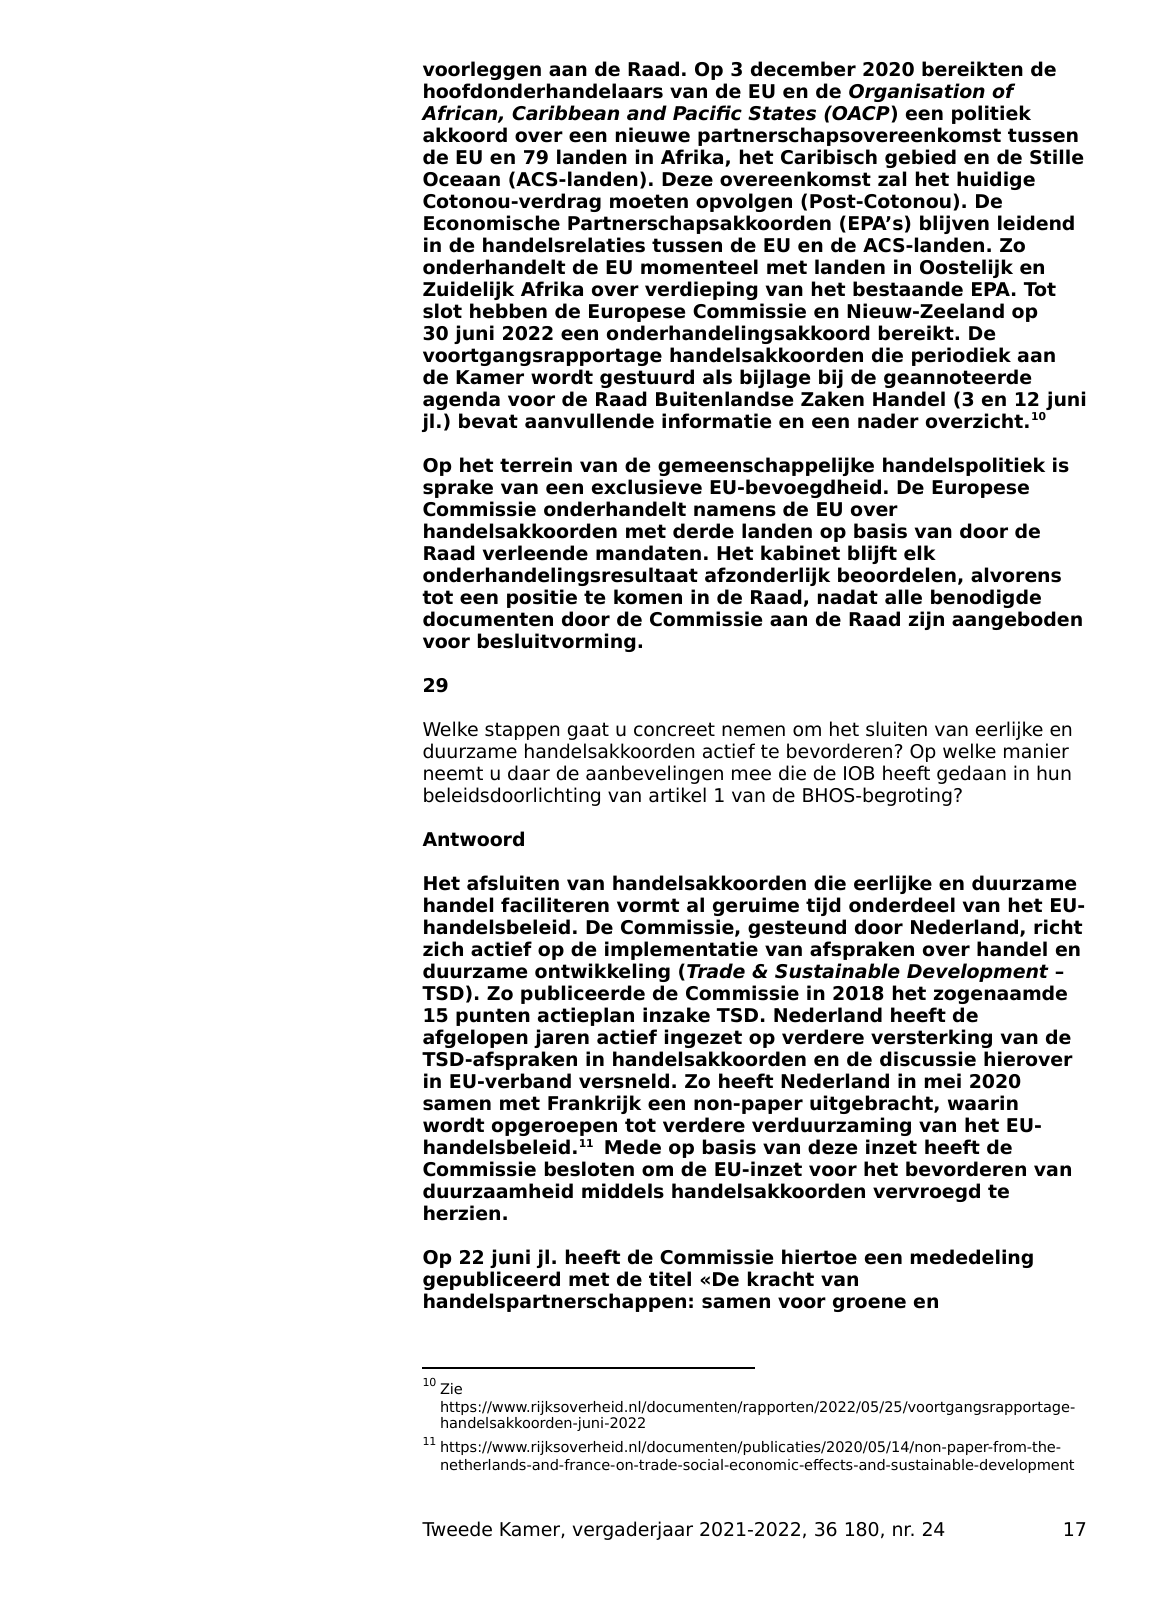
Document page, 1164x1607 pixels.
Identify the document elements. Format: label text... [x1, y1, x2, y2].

text Het afsluiten van handelsakkoorden die eerlijke en duurzame handel faciliteren vormt al geruime tijd onderdeel van het EU-handelsbeleid. De Commissie, gesteund door Nederland, richt zich actief op de implementatie van afspraken over handel en duurzame ontwikkeling (Trade & Sustainable Development – TSD). Zo publiceerde de Commissie in 2018 het zogenaamde 15 punten actieplan inzake TSD. Nederland heeft de afgelopen jaren actief ingezet op verdere versterking van de TSD-afspraken in handelsakkoorden en de discussie hierover in EU-verband versneld. Zo heeft Nederland in mei 2020 samen met Frankrijk een non-paper uitgebracht, waarin wordt opgeroepen tot verdere verduurzaming van het EU-handelsbeleid. Mede op basis van deze inzet heeft de Commissie besloten om de EU-inzet voor het bevorderen van duurzaamheid middels handelsakkoorden vervroegd te herzien. [422, 873, 1087, 1225]
text Zie https://www.rijksoverheid.nl/documenten/rapporten/2022/05/25/voortgangsrapportage-handelsakkoorden-juni-2022 [422, 1377, 1087, 1432]
subtitle 29 [422, 675, 1087, 697]
subtitle Antwoord [422, 829, 1087, 851]
text https://www.rijksoverheid.nl/documenten/publicaties/2020/05/14/non-paper-from-the-netherlands-and-france-on-trade-social-economic-effects-and-sustainable-development [422, 1435, 1087, 1474]
text Welke stappen gaat u concreet nemen om het sluiten van eerlijke en duurzame handelsakkoorden actief te bevorderen? Op welke manier neemt u daar de aanbevelingen mee die de IOB heeft gedaan in hun beleidsdoorlichting van artikel 1 van de BHOS-begroting? [422, 719, 1087, 807]
text Op 22 juni jl. heeft de Commissie hiertoe een mededeling gepubliceerd met de titel «De kracht van handelspartnerschappen: samen voor groene en [422, 1247, 1087, 1313]
text Op het terrein van de gemeenschappelijke handelspolitiek is sprake van een exclusieve EU-bevoegdheid. De Europese Commissie onderhandelt namens de EU over handelsakkoorden met derde landen op basis van door de Raad verleende mandaten. Het kabinet blijft elk onderhandelingsresultaat afzonderlijk beoordelen, alvorens tot een positie te komen in de Raad, nadat alle benodigde documenten door de Commissie aan de Raad zijn aangeboden voor besluitvorming. [422, 455, 1087, 653]
text voorleggen aan de Raad. Op 3 december 2020 bereikten de hoofdonderhandelaars van de EU en de Organisation of African, Caribbean and Pacific States (OACP) een politiek akkoord over een nieuwe partnerschapsovereenkomst tussen de EU en 79 landen in Afrika, het Caribisch gebied en de Stille Oceaan (ACS-landen). Deze overeenkomst zal het huidige Cotonou-verdrag moeten opvolgen (Post-Cotonou). De Economische Partnerschapsakkoorden (EPA’s) blijven leidend in de handelsrelaties tussen de EU en de ACS-landen. Zo onderhandelt de EU momenteel met landen in Oostelijk en Zuidelijk Afrika over verdieping van het bestaande EPA. Tot slot hebben de Europese Commissie en Nieuw-Zeeland op 30 juni 2022 een onderhandelingsakkoord bereikt. De voortgangsrapportage handelsakkoorden die periodiek aan de Kamer wordt gestuurd als bijlage bij de geannoteerde agenda voor de Raad Buitenlandse Zaken Handel (3 en 12 juni jl.) bevat aanvullende informatie en een nader overzicht. [422, 59, 1087, 433]
